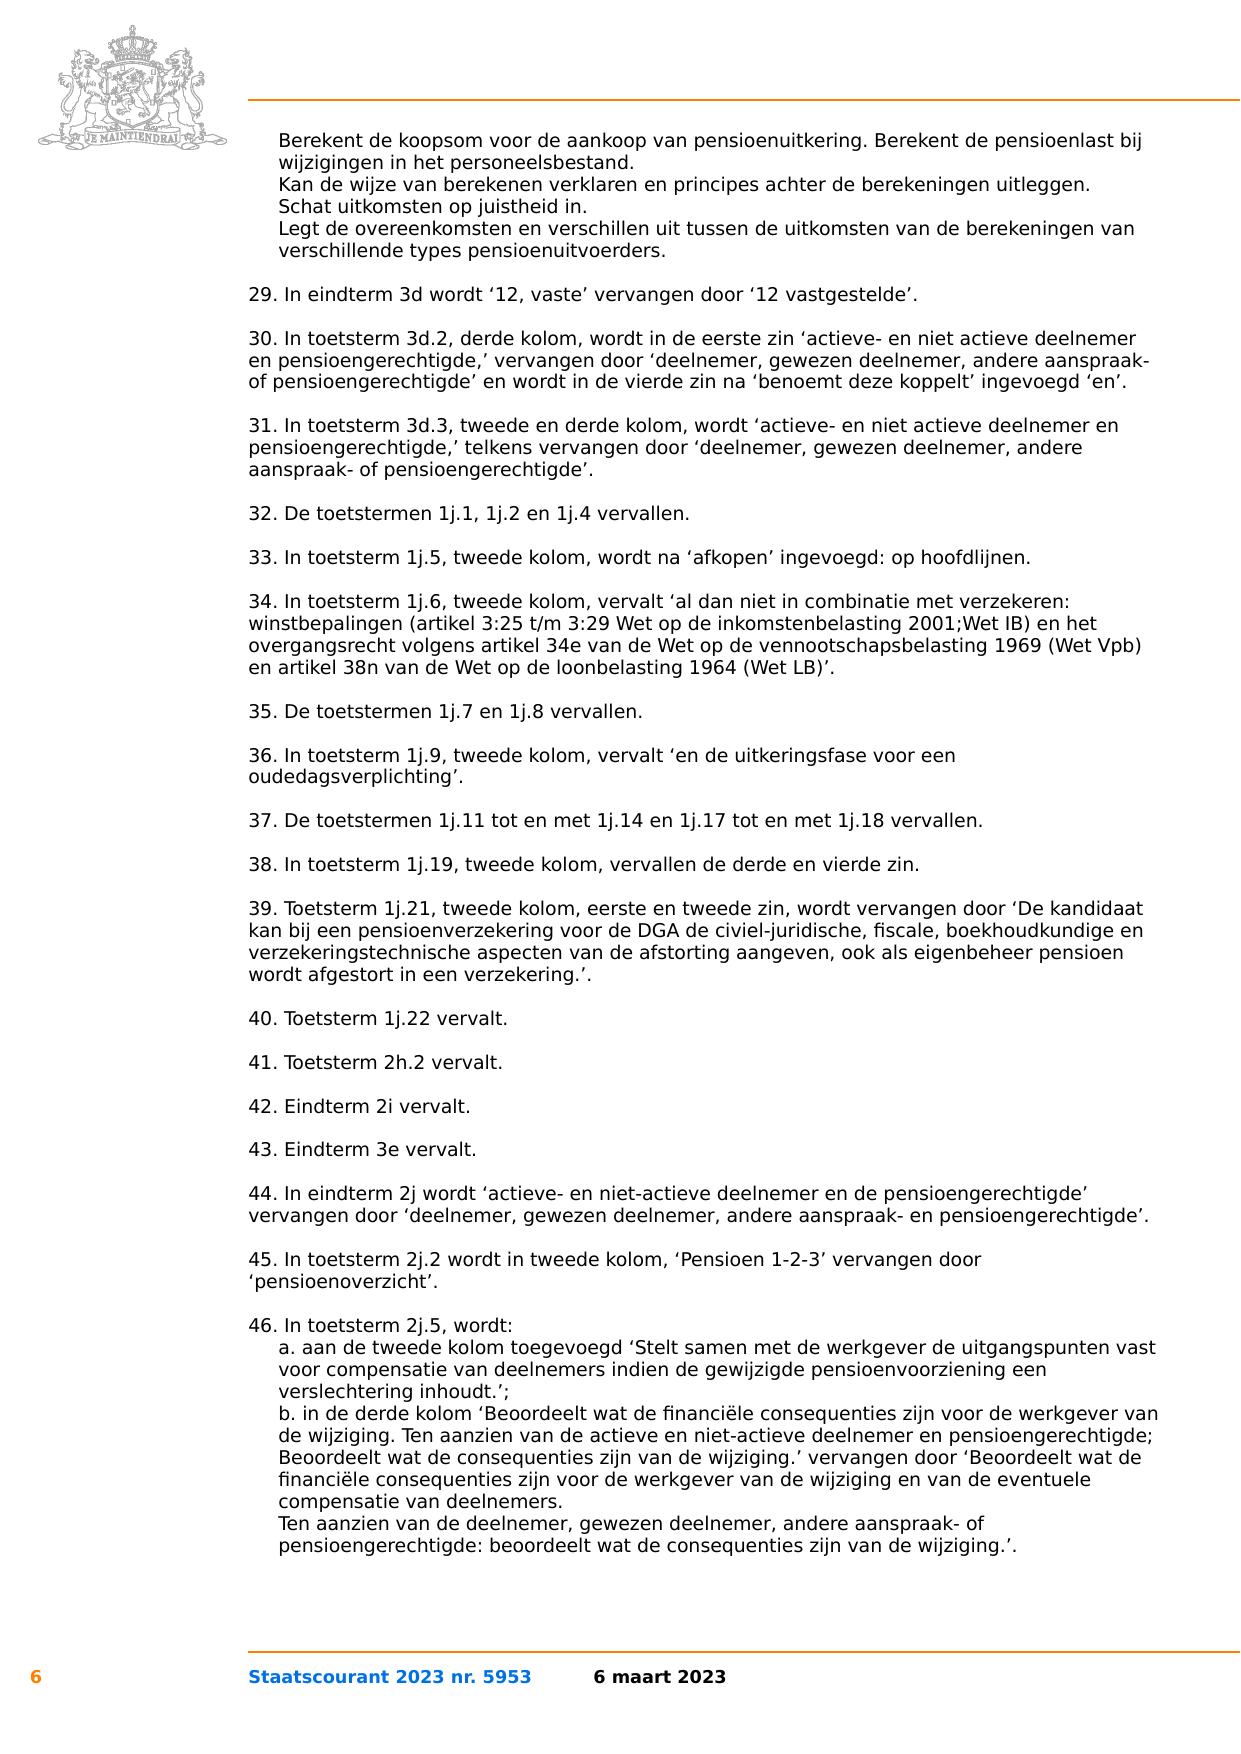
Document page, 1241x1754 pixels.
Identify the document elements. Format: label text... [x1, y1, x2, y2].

text 43. Eindterm 3e vervalt. [248, 1139, 1163, 1161]
text 31. In toetsterm 3d.3, tweede en derde kolom, wordt ‘actieve- en niet actieve deelnemer en pensioengerechtigde,’ telkens vervangen door ‘deelnemer, gewezen deelnemer, andere aanspraak- of pensioengerechtigde’. [248, 415, 1163, 481]
text 32. De toetstermen 1j.1, 1j.2 en 1j.4 vervallen. [248, 503, 1163, 525]
text 33. In toetsterm 1j.5, tweede kolom, wordt na ‘afkopen’ ingevoegd: op hoofdlijnen. [248, 547, 1163, 569]
text 34. In toetsterm 1j.6, tweede kolom, vervalt ‘al dan niet in combinatie met verzekeren: winstbepalingen (artikel 3:25 t/m 3:29 Wet op de inkomstenbelasting 2001;Wet IB) en het overgangsrecht volgens artikel 34e van de Wet op de vennootschapsbelasting 1969 (Wet Vpb) en artikel 38n van de Wet op de loonbelasting 1964 (Wet LB)’. [248, 591, 1163, 679]
text 39. Toetsterm 1j.21, tweede kolom, eerste en tweede zin, wordt vervangen door ‘De kandidaat kan bij een pensioenverzekering voor de DGA de civiel-juridische, fiscale, boekhoudkundige en verzekeringstechnische aspecten van de afstorting aangeven, ook als eigenbeheer pensioen wordt afgestort in een verzekering.’. [248, 898, 1163, 986]
text 36. In toetsterm 1j.9, tweede kolom, vervalt ‘en de uitkeringsfase voor een oudedagsverplichting’. [248, 744, 1163, 788]
text 38. In toetsterm 1j.19, tweede kolom, vervallen de derde en vierde zin. [248, 854, 1163, 876]
text 37. De toetstermen 1j.11 tot en met 1j.14 en 1j.17 tot en met 1j.18 vervallen. [248, 810, 1163, 832]
text Legt de overeenkomsten en verschillen uit tussen de uitkomsten van de berekeningen van verschillende types pensioenuitvoerders. [278, 218, 1163, 262]
text 30. In toetsterm 3d.2, derde kolom, wordt in de eerste zin ‘actieve- en niet actieve deelnemer en pensioengerechtigde,’ vervangen door ‘deelnemer, gewezen deelnemer, andere aanspraak- of pensioengerechtigde’ en wordt in de vierde zin na ‘benoemt deze koppelt’ ingevoegd ‘en’. [248, 327, 1163, 393]
text Schat uitkomsten op juistheid in. [278, 196, 1163, 218]
text a. aan de tweede kolom toegevoegd ‘Stelt samen met de werkgever de uitgangspunten vast voor compensatie van deelnemers indien de gewijzigde pensioenvoorziening een verslechtering inhoudt.’; [278, 1337, 1163, 1403]
text 46. In toetsterm 2j.5, wordt: [248, 1315, 1163, 1337]
text 29. In eindterm 3d wordt ‘12, vaste’ vervangen door ‘12 vastgestelde’. [248, 284, 1163, 306]
text Ten aanzien van de deelnemer, gewezen deelnemer, andere aanspraak- of pensioengerechtigde: beoordeelt wat de consequenties zijn van de wijziging.’. [278, 1513, 1163, 1557]
text 42. Eindterm 2i vervalt. [248, 1096, 1163, 1117]
text b. in de derde kolom ‘Beoordeelt wat de financiële consequenties zijn voor de werkgever van de wijziging. Ten aanzien van de actieve en niet-actieve deelnemer en pensioengerechtigde; Beoordeelt wat de consequenties zijn van de wijziging.’ vervangen door ‘Beoordeelt wat de financiële consequenties zijn voor de werkgever van de wijziging en van de eventuele compensatie van deelnemers. [278, 1403, 1163, 1513]
text 41. Toetsterm 2h.2 vervalt. [248, 1052, 1163, 1074]
picture [38, 25, 227, 150]
text Kan de wijze van berekenen verklaren en principes achter de berekeningen uitleggen. [278, 174, 1163, 196]
text 44. In eindterm 2j wordt ‘actieve- en niet-actieve deelnemer en de pensioengerechtigde’ vervangen door ‘deelnemer, gewezen deelnemer, andere aanspraak- en pensioengerechtigde’. [248, 1183, 1163, 1227]
text 45. In toetsterm 2j.2 wordt in tweede kolom, ‘Pensioen 1-2-3’ vervangen door ‘pensioenoverzicht’. [248, 1249, 1163, 1293]
text Berekent de koopsom voor de aankoop van pensioenuitkering. Berekent de pensioenlast bij wijzigingen in het personeelsbestand. [278, 130, 1163, 174]
text 40. Toetsterm 1j.22 vervalt. [248, 1008, 1163, 1030]
text 35. De toetstermen 1j.7 en 1j.8 vervallen. [248, 701, 1163, 723]
